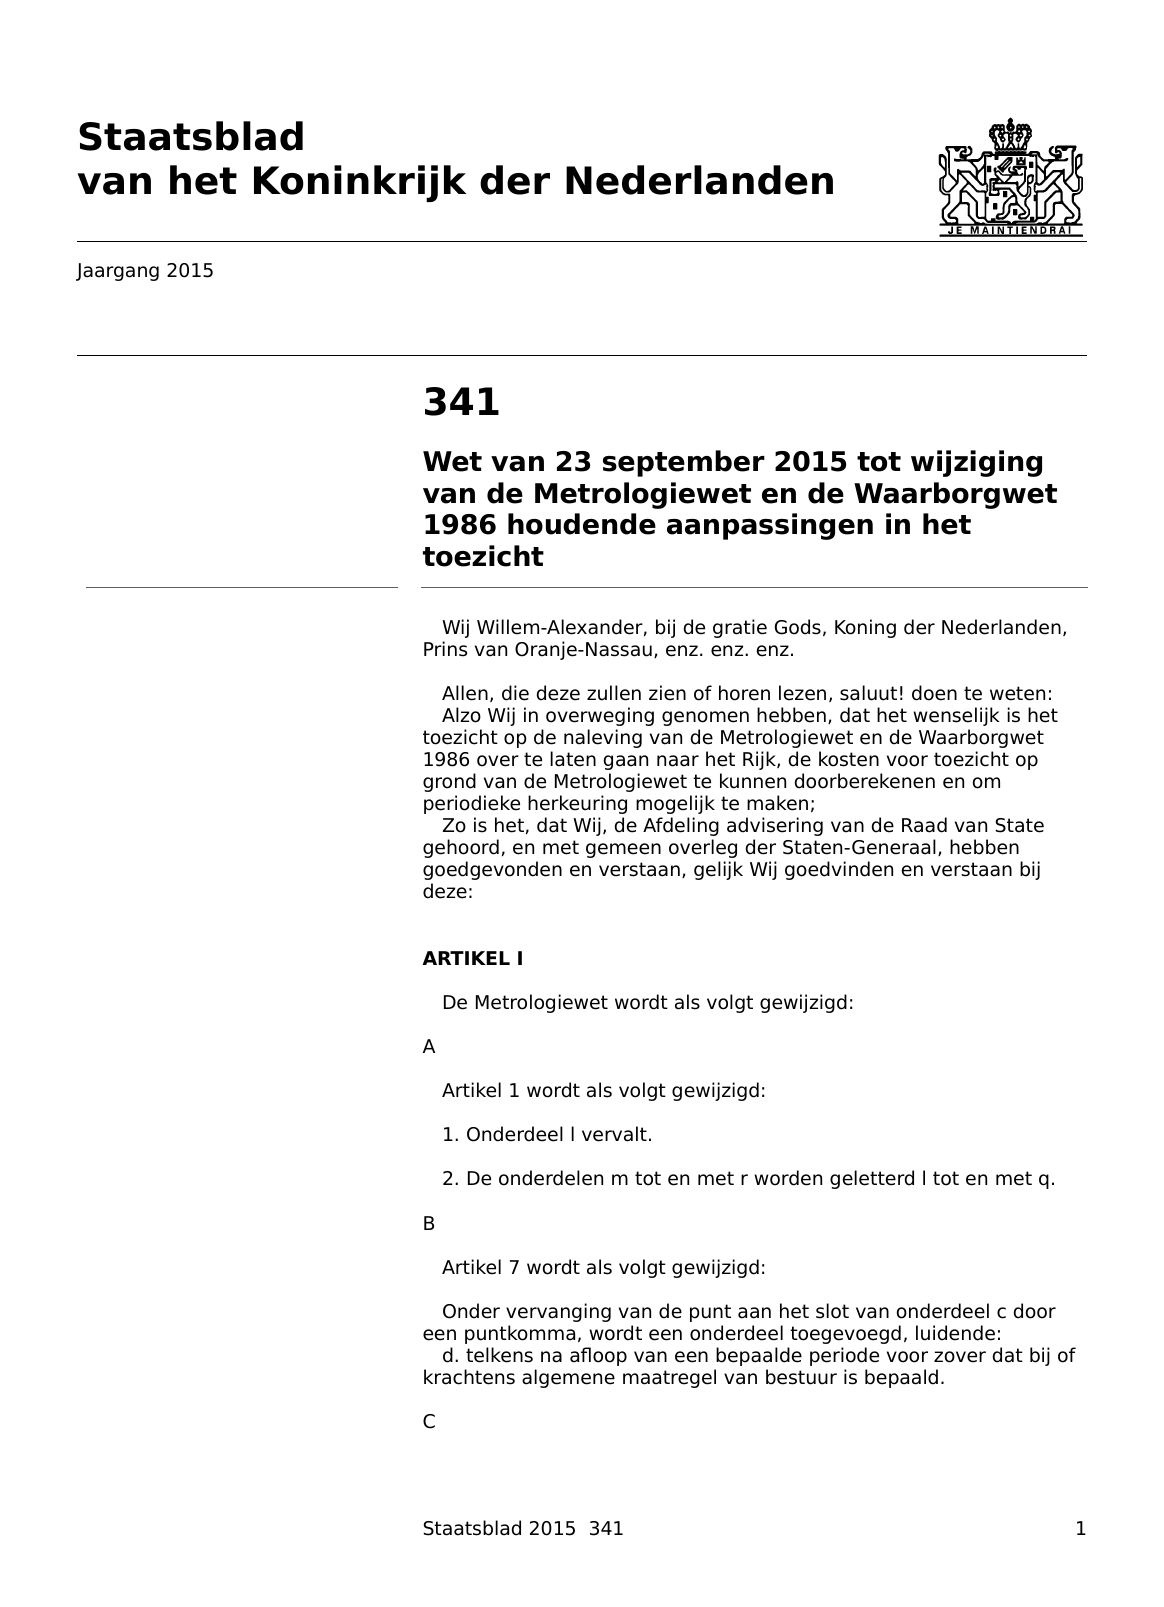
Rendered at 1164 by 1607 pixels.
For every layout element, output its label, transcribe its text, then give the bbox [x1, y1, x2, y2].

text A [422, 1036, 1087, 1058]
table_header [886, 100, 1087, 241]
text Alzo Wij in overweging genomen hebben, dat het wenselijk is het toezicht op de naleving van de Metrologiewet en de Waarborgwet 1986 over te laten gaan naar het Rijk, de kosten voor toezicht op grond van de Metrologiewet te kunnen doorberekenen en om periodieke herkeuring mogelijk te maken; [422, 705, 1087, 815]
text De Metrologiewet wordt als volgt gewijzigd: [422, 992, 1087, 1014]
text Wij Willem-Alexander, bij de gratie Gods, Koning der Nederlanden, Prins van Oranje-Nassau, enz. enz. enz. [422, 617, 1087, 661]
text Zo is het, dat Wij, de Afdeling advisering van de Raad van State gehoord, en met gemeen overleg der Staten-Generaal, hebben goedgevonden en verstaan, gelijk Wij goedvinden en verstaan bij deze: [422, 815, 1087, 903]
text Artikel 1 wordt als volgt gewijzigd: [422, 1080, 1087, 1102]
text Wet van 23 september 2015 tot wijziging van de Metrologiewet en de Waarborgwet 1986 houdende aanpassingen in het toezicht [422, 447, 1087, 573]
text 2. De onderdelen m tot en met r worden geletterd l tot en met q. [422, 1168, 1087, 1190]
text Onder vervanging van de punt aan het slot van onderdeel c door een puntkomma, wordt een onderdeel toegevoegd, luidende: [422, 1301, 1087, 1345]
subtitle 341 [422, 381, 1087, 424]
subtitle ARTIKEL I [422, 947, 1087, 969]
table_cell Jaargang 2015 [77, 242, 1087, 355]
picture [936, 115, 1087, 240]
text C [422, 1411, 1087, 1433]
table_header Staatsblad van het Koninkrijk der Nederlanden [77, 100, 886, 241]
text Artikel 7 wordt als volgt gewijzigd: [422, 1257, 1087, 1279]
text 1. Onderdeel l vervalt. [422, 1124, 1087, 1146]
text B [422, 1212, 1087, 1234]
text Allen, die deze zullen zien of horen lezen, saluut! doen te weten: [422, 683, 1087, 705]
text d. telkens na afloop van een bepaalde periode voor zover dat bij of krachtens algemene maatregel van bestuur is bepaald. [422, 1345, 1087, 1389]
